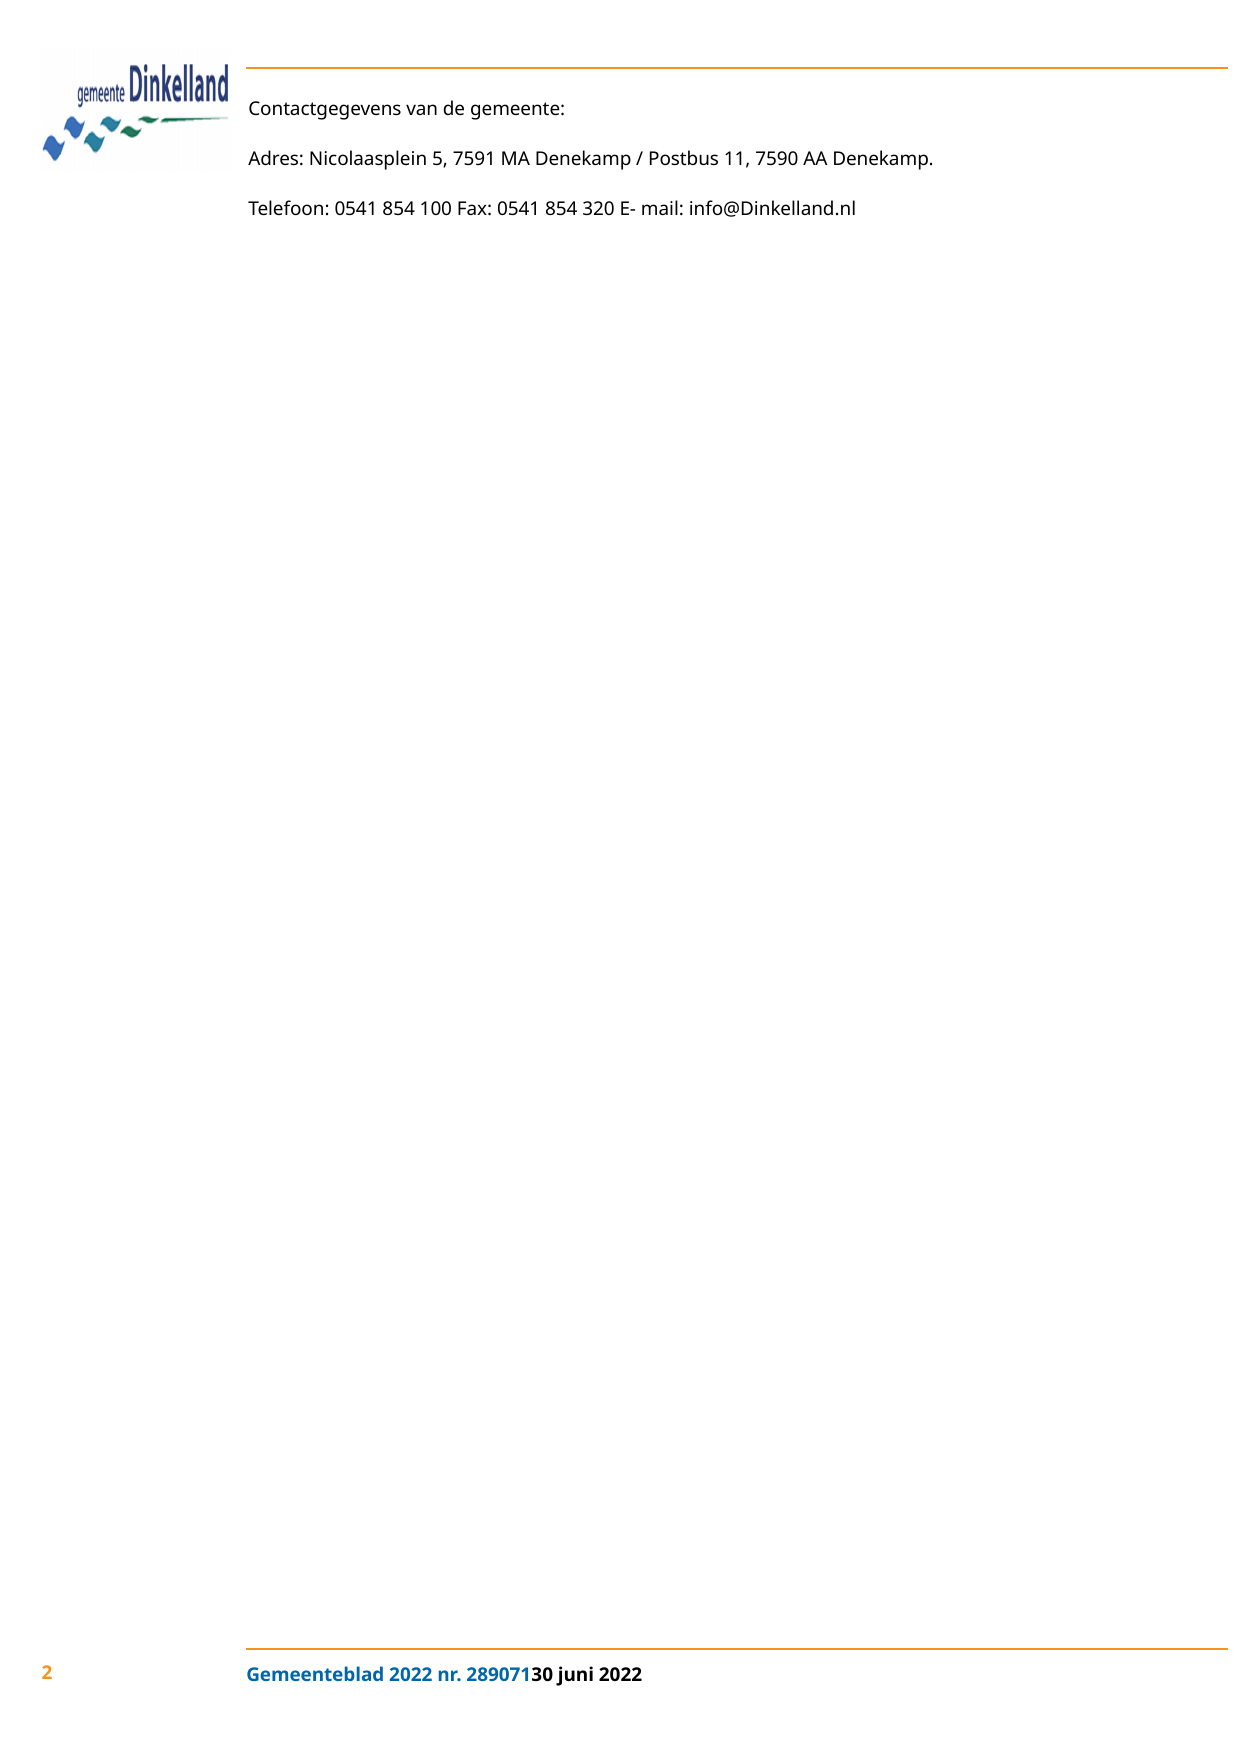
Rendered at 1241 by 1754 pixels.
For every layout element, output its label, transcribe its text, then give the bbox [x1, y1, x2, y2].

text Adres: Nicolaasplein 5, 7591 MA Denekamp / Postbus 11, 7590 AA Denekamp. [248, 145, 1152, 171]
text Telefoon: 0541 854 100 Fax: 0541 854 320 E- mail: info@Dinkelland.nl [248, 196, 1152, 221]
text Contactgegevens van de gemeente: [248, 95, 1152, 121]
picture [41, 47, 231, 172]
